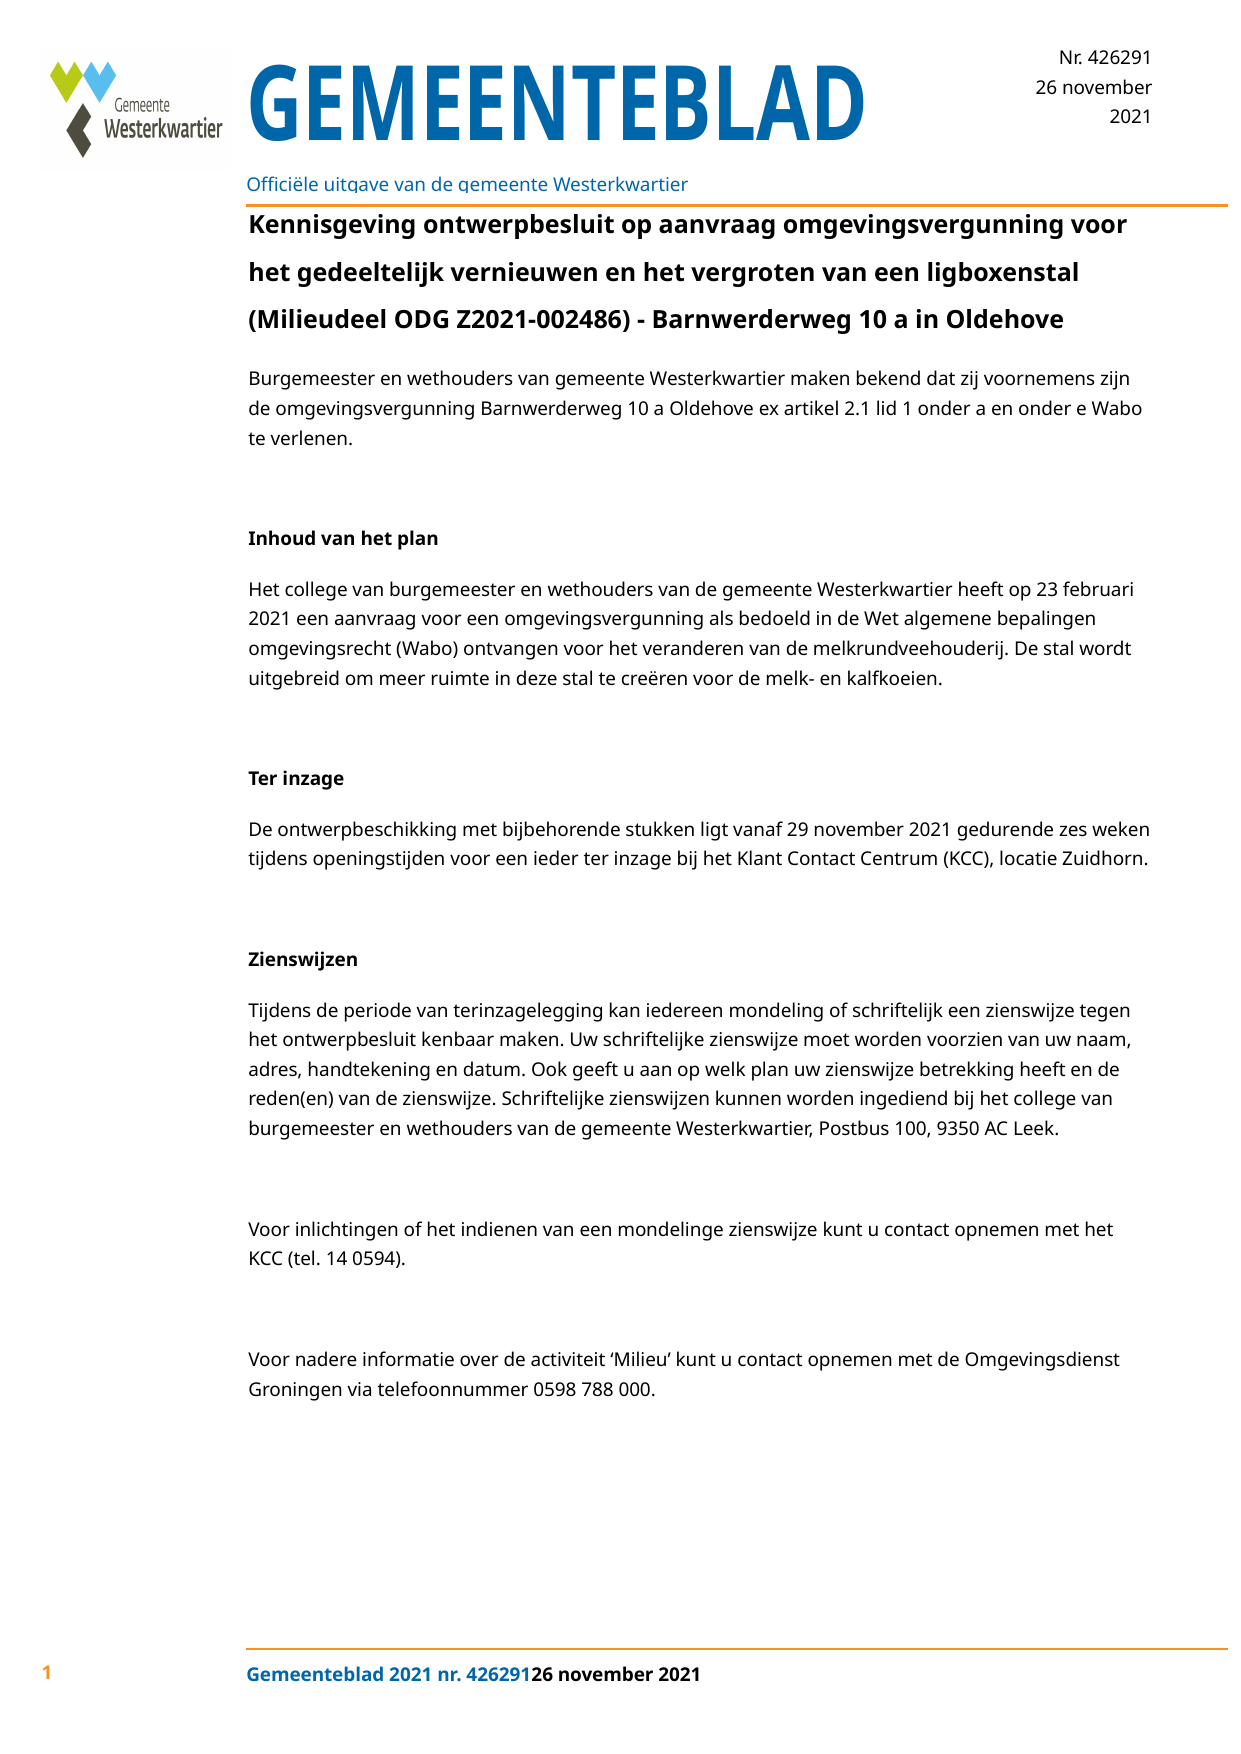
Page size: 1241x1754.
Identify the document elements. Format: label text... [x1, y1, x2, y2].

picture [41, 47, 231, 172]
text Inhoud van het plan [248, 526, 1152, 551]
text Zienswijzen [248, 946, 1152, 972]
text Ter inzage [248, 766, 1152, 791]
text Het college van burgemeester en wethouders van de gemeente Westerkwartier heeft op 23 februari 2021 een aanvraag voor een omgevingsvergunning als bedoeld in de Wet algemene bepalingen omgevingsrecht (Wabo) ontvangen voor het veranderen van de melkrundveehouderij. De stal wordt uitgebreid om meer ruimte in deze stal te creëren voor de melk- en kalfkoeien. [248, 576, 1152, 690]
text Voor nadere informatie over de activiteit ‘Milieu’ kunt u contact opnemen met de Omgevingsdienst Groningen via telefoonnummer 0598 788 000. [248, 1346, 1152, 1402]
text Voor inlichtingen of het indienen van een mondelinge zienswijze kunt u contact opnemen met het KCC (tel. 14 0594). [248, 1216, 1152, 1271]
text Burgemeester en wethouders van gemeente Westerkwartier maken bekend dat zij voornemens zijn de omgevingsvergunning Barnwerderweg 10 a Oldehove ex artikel 2.1 lid 1 onder a en onder e Wabo te verlenen. [248, 366, 1152, 450]
text Kennisgeving ontwerpbesluit op aanvraag omgevingsvergunning voor het gedeeltelijk vernieuwen en het vergroten van een ligboxenstal (Milieudeel ODG Z2021-002486) - Barnwerderweg 10 a in Oldehove [248, 207, 1152, 336]
text De ontwerpbeschikking met bijbehorende stukken ligt vanaf 29 november 2021 gedurende zes weken tijdens openingstijden voor een ieder ter inzage bij het Klant Contact Centrum (KCC), locatie Zuidhorn. [248, 816, 1152, 871]
text Tijdens de periode van terinzagelegging kan iedereen mondeling of schriftelijk een zienswijze tegen het ontwerpbesluit kenbaar maken. Uw schriftelijke zienswijze moet worden voorzien van uw naam, adres, handtekening en datum. Ook geeft u aan op welk plan uw zienswijze betrekking heeft en de reden(en) van de zienswijze. Schriftelijke zienswijzen kunnen worden ingediend bij het college van burgemeester en wethouders van de gemeente Westerkwartier, Postbus 100, 9350 AC Leek. [248, 997, 1152, 1141]
